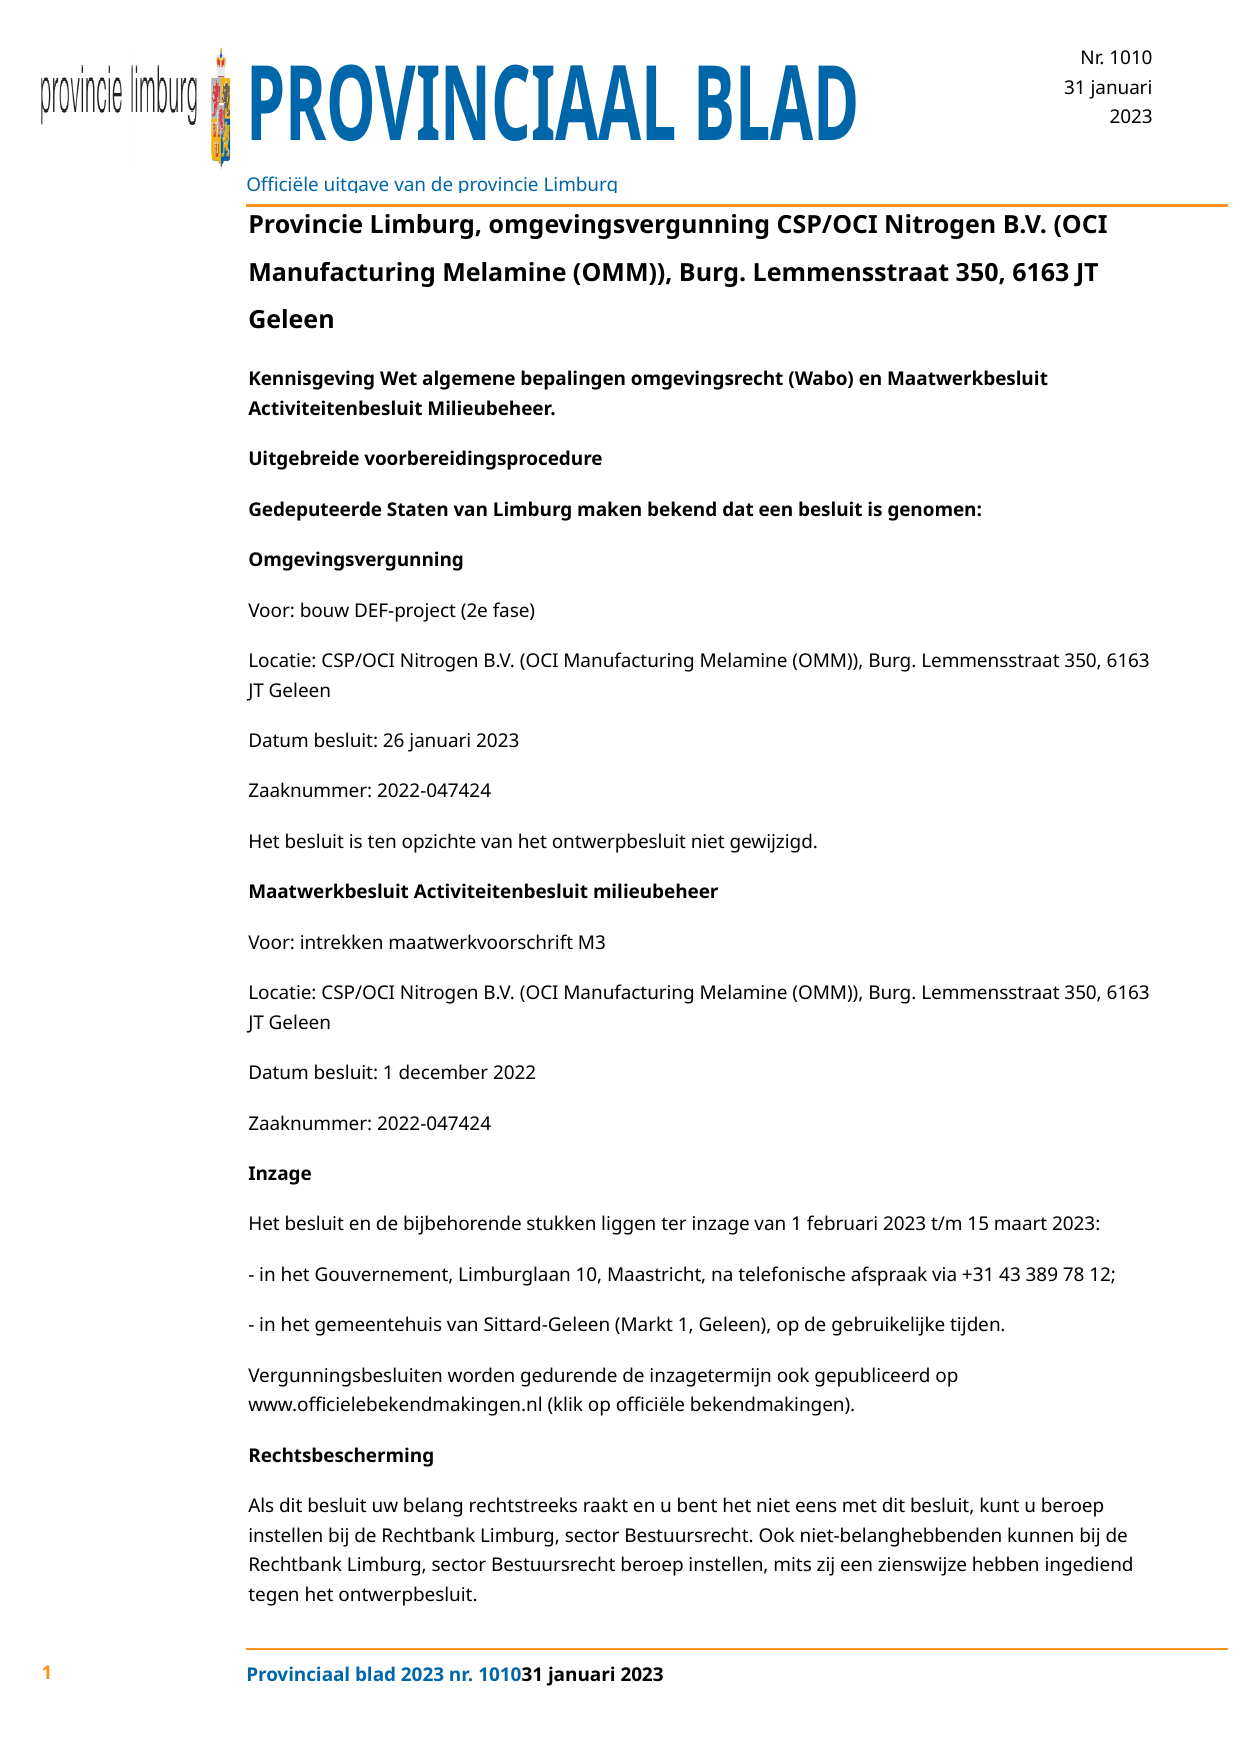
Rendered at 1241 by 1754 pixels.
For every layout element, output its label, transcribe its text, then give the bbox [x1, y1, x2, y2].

text Uitgebreide voorbereidingsprocedure [248, 446, 1152, 471]
text Inzage [248, 1160, 1152, 1186]
text Omgevingsvergunning [248, 546, 1152, 572]
text Locatie: CSP/OCI Nitrogen B.V. (OCI Manufacturing Melamine (OMM)), Burg. Lemmensstraat 350, 6163 JT Geleen [248, 647, 1152, 702]
text Provincie Limburg, omgevingsvergunning CSP/OCI Nitrogen B.V. (OCI Manufacturing Melamine (OMM)), Burg. Lemmensstraat 350, 6163 JT Geleen [248, 207, 1152, 336]
picture [41, 47, 231, 172]
text Het besluit is ten opzichte van het ontwerpbesluit niet gewijzigd. [248, 828, 1152, 854]
text Het besluit en de bijbehorende stukken liggen ter inzage van 1 februari 2023 t/m 15 maart 2023: [248, 1211, 1152, 1236]
text Als dit besluit uw belang rechtstreeks raakt en u bent het niet eens met dit besluit, kunt u beroep instellen bij de Rechtbank Limburg, sector Bestuursrecht. Ook niet-belanghebbenden kunnen bij de Rechtbank Limburg, sector Bestuursrecht beroep instellen, mits zij een zienswijze hebben ingediend tegen het ontwerpbesluit. [248, 1492, 1152, 1607]
text Locatie: CSP/OCI Nitrogen B.V. (OCI Manufacturing Melamine (OMM)), Burg. Lemmensstraat 350, 6163 JT Geleen [248, 979, 1152, 1034]
text Zaaknummer: 2022-047424 [248, 778, 1152, 803]
text Maatwerkbesluit Activiteitenbesluit milieubeheer [248, 878, 1152, 904]
text Voor: bouw DEF-project (2e fase) [248, 597, 1152, 622]
text Kennisgeving Wet algemene bepalingen omgevingsrecht (Wabo) en Maatwerkbesluit Activiteitenbesluit Milieubeheer. [248, 366, 1152, 421]
text Voor: intrekken maatwerkvoorschrift M3 [248, 929, 1152, 954]
text - in het gemeentehuis van Sittard-Geleen (Markt 1, Geleen), op de gebruikelijke tijden. [248, 1311, 1152, 1337]
text Datum besluit: 26 januari 2023 [248, 727, 1152, 753]
text - in het Gouvernement, Limburglaan 10, Maastricht, na telefonische afspraak via +31 43 389 78 12; [248, 1261, 1152, 1287]
text Gedeputeerde Staten van Limburg maken bekend dat een besluit is genomen: [248, 496, 1152, 522]
text Rechtsbescherming [248, 1442, 1152, 1467]
text Vergunningsbesluiten worden gedurende de inzagetermijn ook gepubliceerd op www.officielebekendmakingen.nl (klik op officiële bekendmakingen). [248, 1362, 1152, 1417]
text Datum besluit: 1 december 2022 [248, 1059, 1152, 1085]
text Zaaknummer: 2022-047424 [248, 1110, 1152, 1135]
